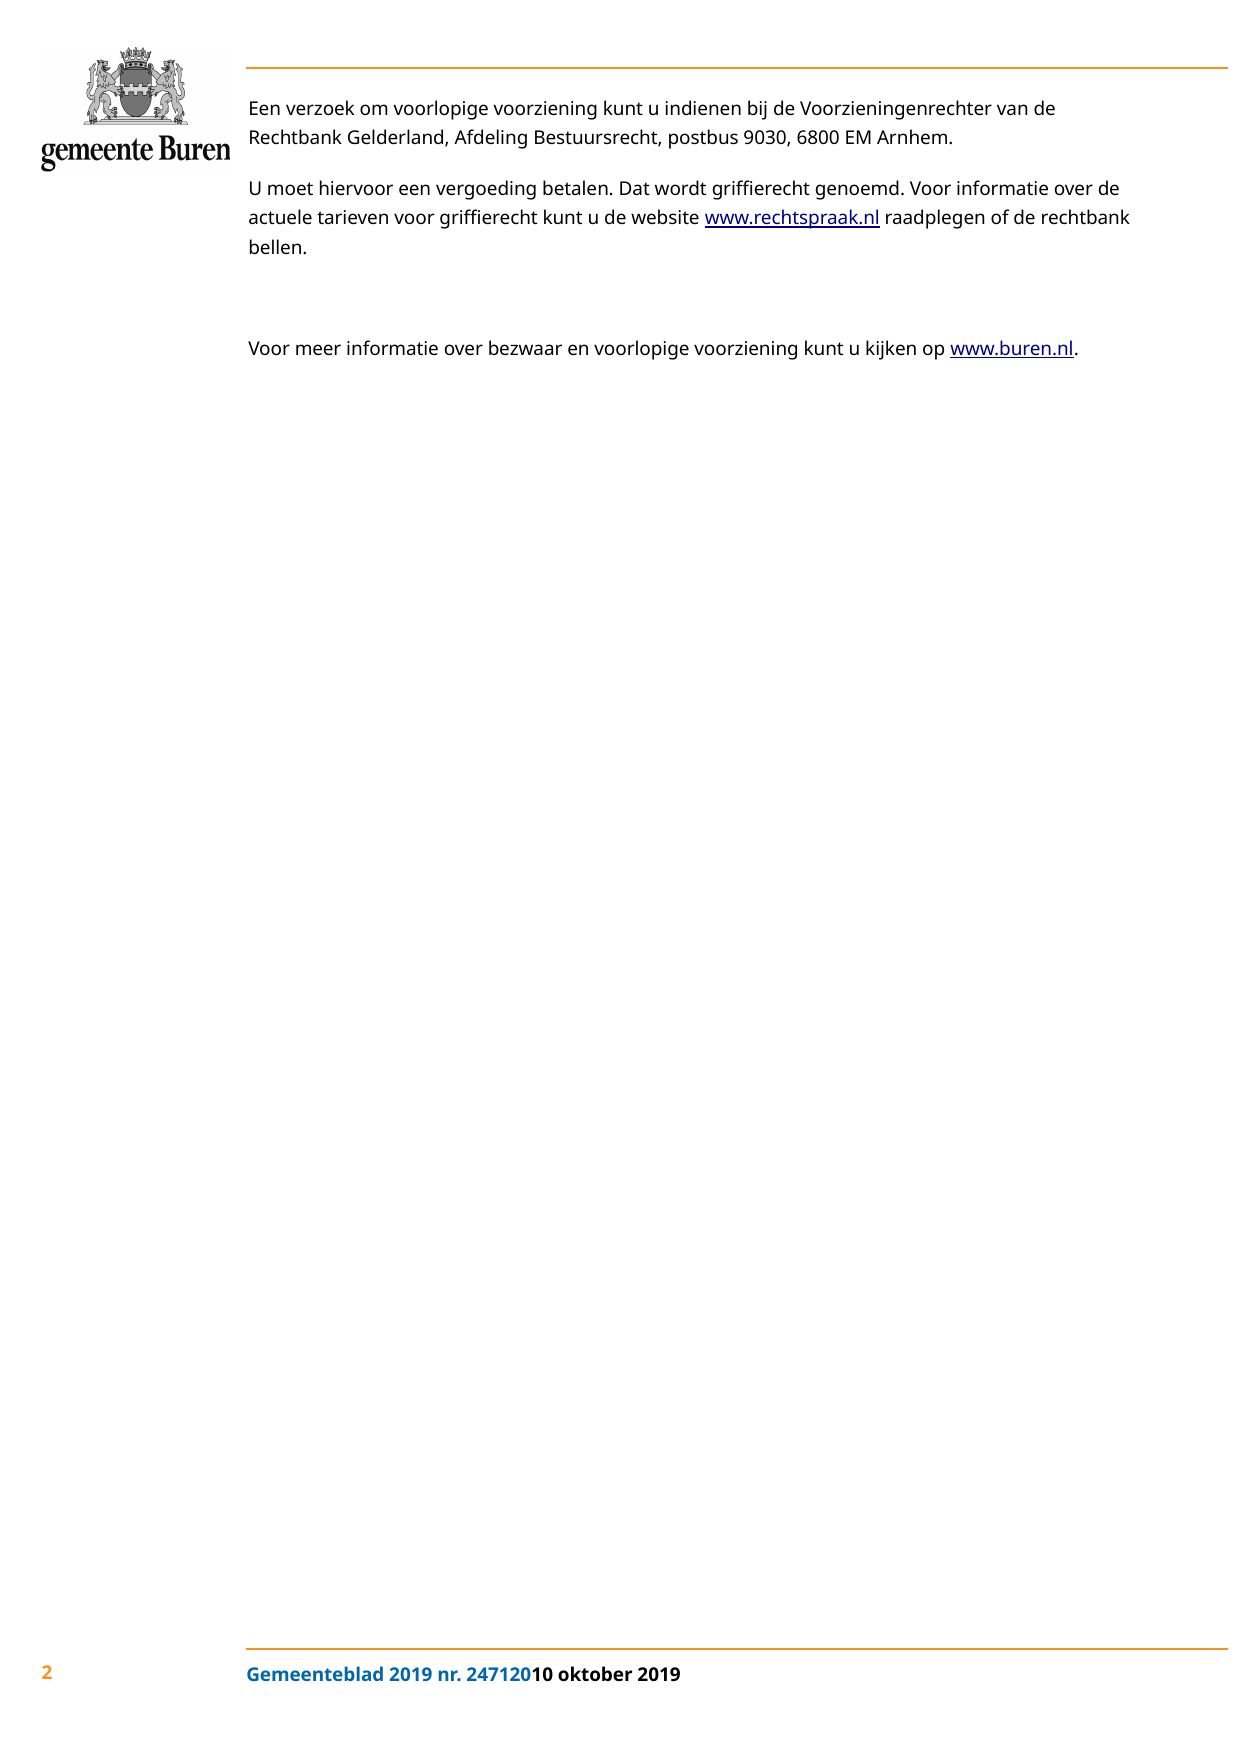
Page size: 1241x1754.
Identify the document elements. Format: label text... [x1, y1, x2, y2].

text U moet hiervoor een vergoeding betalen. Dat wordt griffierecht genoemd. Voor informatie over de actuele tarieven voor griffierecht kunt u de website www.rechtspraak.nl raadplegen of de rechtbank bellen. [248, 175, 1152, 260]
text Een verzoek om voorlopige voorziening kunt u indienen bij de Voorzieningenrechter van de Rechtbank Gelderland, Afdeling Bestuursrecht, postbus 9030, 6800 EM Arnhem. [248, 95, 1152, 150]
picture [41, 47, 231, 172]
text Voor meer informatie over bezwaar en voorlopige voorziening kunt u kijken op www.buren.nl. [248, 335, 1152, 361]
